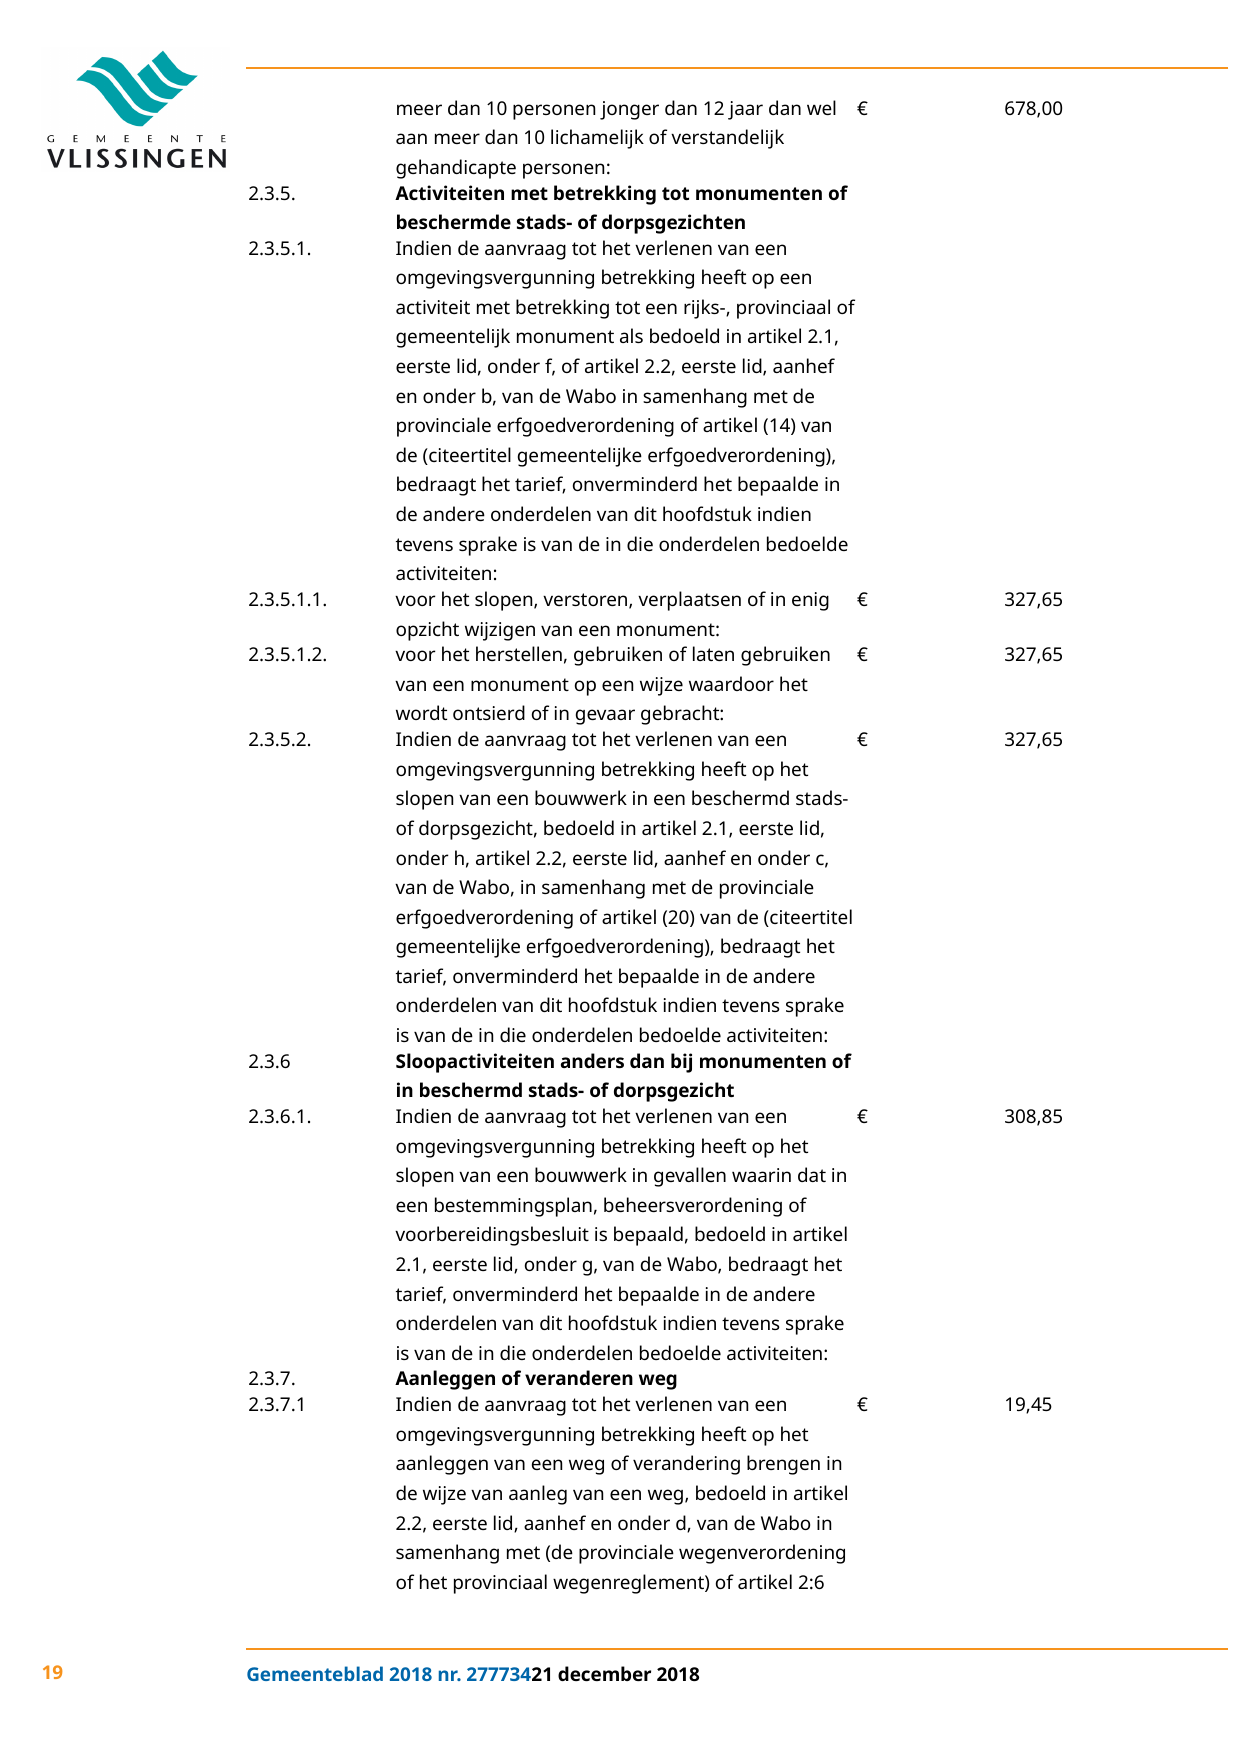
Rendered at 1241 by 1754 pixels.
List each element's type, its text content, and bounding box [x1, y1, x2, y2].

table_cell Aanleggen of veranderen weg [395, 1366, 857, 1391]
table_cell [857, 180, 1004, 235]
table_cell € [857, 586, 1004, 641]
table_cell Indien de aanvraag tot het verlenen van een omgevingsvergunning betrekking heeft op het slopen van een bouwwerk in een beschermd stads- of dorpsgezicht, bedoeld in artikel 2.1, eerste lid, onder h, artikel 2.2, eerste lid, aanhef en onder c, van de Wabo, in samenhang met de provinciale erfgoedverordening of artikel (20) van de (citeertitel gemeentelijke erfgoedverordening), bedraagt het tarief, onverminderd het bepaalde in de andere onderdelen van dit hoofdstuk indien tevens sprake is van de in die onderdelen bedoelde activiteiten: [395, 726, 857, 1048]
table_cell € [857, 1391, 1004, 1594]
table_cell 2.3.5.1. [248, 235, 395, 586]
table_cell voor het herstellen, gebruiken of laten gebruiken van een monument op een wijze waardoor het wordt ontsierd of in gevaar gebracht: [395, 641, 857, 726]
table_cell [1004, 1366, 1152, 1391]
table_cell 2.3.6.1. [248, 1103, 395, 1366]
table_cell 2.3.5.1.2. [248, 641, 395, 726]
table_cell 2.3.7. [248, 1366, 395, 1391]
table_cell voor het slopen, verstoren, verplaatsen of in enig opzicht wijzigen van een monument: [395, 586, 857, 641]
table_cell 327,65 [1004, 586, 1152, 641]
table_cell 19,45 [1004, 1391, 1152, 1594]
table_cell Indien de aanvraag tot het verlenen van een omgevingsvergunning betrekking heeft op het slopen van een bouwwerk in gevallen waarin dat in een bestemmingsplan, beheersverordening of voorbereidingsbesluit is bepaald, bedoeld in artikel 2.1, eerste lid, onder g, van de Wabo, bedraagt het tarief, onverminderd het bepaalde in de andere onderdelen van dit hoofdstuk indien tevens sprake is van de in die onderdelen bedoelde activiteiten: [395, 1103, 857, 1366]
table_cell 2.3.5.1.1. [248, 586, 395, 641]
table_cell Indien de aanvraag tot het verlenen van een omgevingsvergunning betrekking heeft op een activiteit met betrekking tot een rijks-, provinciaal of gemeentelijk monument als bedoeld in artikel 2.1, eerste lid, onder f, of artikel 2.2, eerste lid, aanhef en onder b, van de Wabo in samenhang met de provinciale erfgoedverordening of artikel (14) van de (citeertitel gemeentelijke erfgoedverordening), bedraagt het tarief, onverminderd het bepaalde in de andere onderdelen van dit hoofdstuk indien tevens sprake is van de in die onderdelen bedoelde activiteiten: [395, 235, 857, 586]
table_cell 308,85 [1004, 1103, 1152, 1366]
table_cell 2.3.7.1 [248, 1391, 395, 1594]
table_cell [857, 235, 1004, 586]
table_cell Activiteiten met betrekking tot monumenten of beschermde stads- of dorpsgezichten [395, 180, 857, 235]
table_cell [857, 1048, 1004, 1103]
table_cell 327,65 [1004, 641, 1152, 726]
table_cell [1004, 1048, 1152, 1103]
picture [41, 47, 231, 172]
table_cell [1004, 180, 1152, 235]
table_cell meer dan 10 personen jonger dan 12 jaar dan wel aan meer dan 10 lichamelijk of verstandelijk gehandicapte personen: [395, 95, 857, 180]
table_cell 327,65 [1004, 726, 1152, 1048]
table_cell 2.3.5.2. [248, 726, 395, 1048]
table_cell [248, 95, 395, 180]
table_cell Indien de aanvraag tot het verlenen van een omgevingsvergunning betrekking heeft op het aanleggen van een weg of verandering brengen in de wijze van aanleg van een weg, bedoeld in artikel 2.2, eerste lid, aanhef en onder d, van de Wabo in samenhang met (de provinciale wegenverordening of het provinciaal wegenreglement) of artikel 2:6 [395, 1391, 857, 1594]
table_cell [1004, 235, 1152, 586]
table_cell [857, 1366, 1004, 1391]
table_cell 2.3.5. [248, 180, 395, 235]
table_cell € [857, 726, 1004, 1048]
table_cell 678,00 [1004, 95, 1152, 180]
table_cell € [857, 95, 1004, 180]
table_cell 2.3.6 [248, 1048, 395, 1103]
table_cell € [857, 641, 1004, 726]
table_cell € [857, 1103, 1004, 1366]
table_cell Sloopactiviteiten anders dan bij monumenten of in beschermd stads- of dorpsgezicht [395, 1048, 857, 1103]
